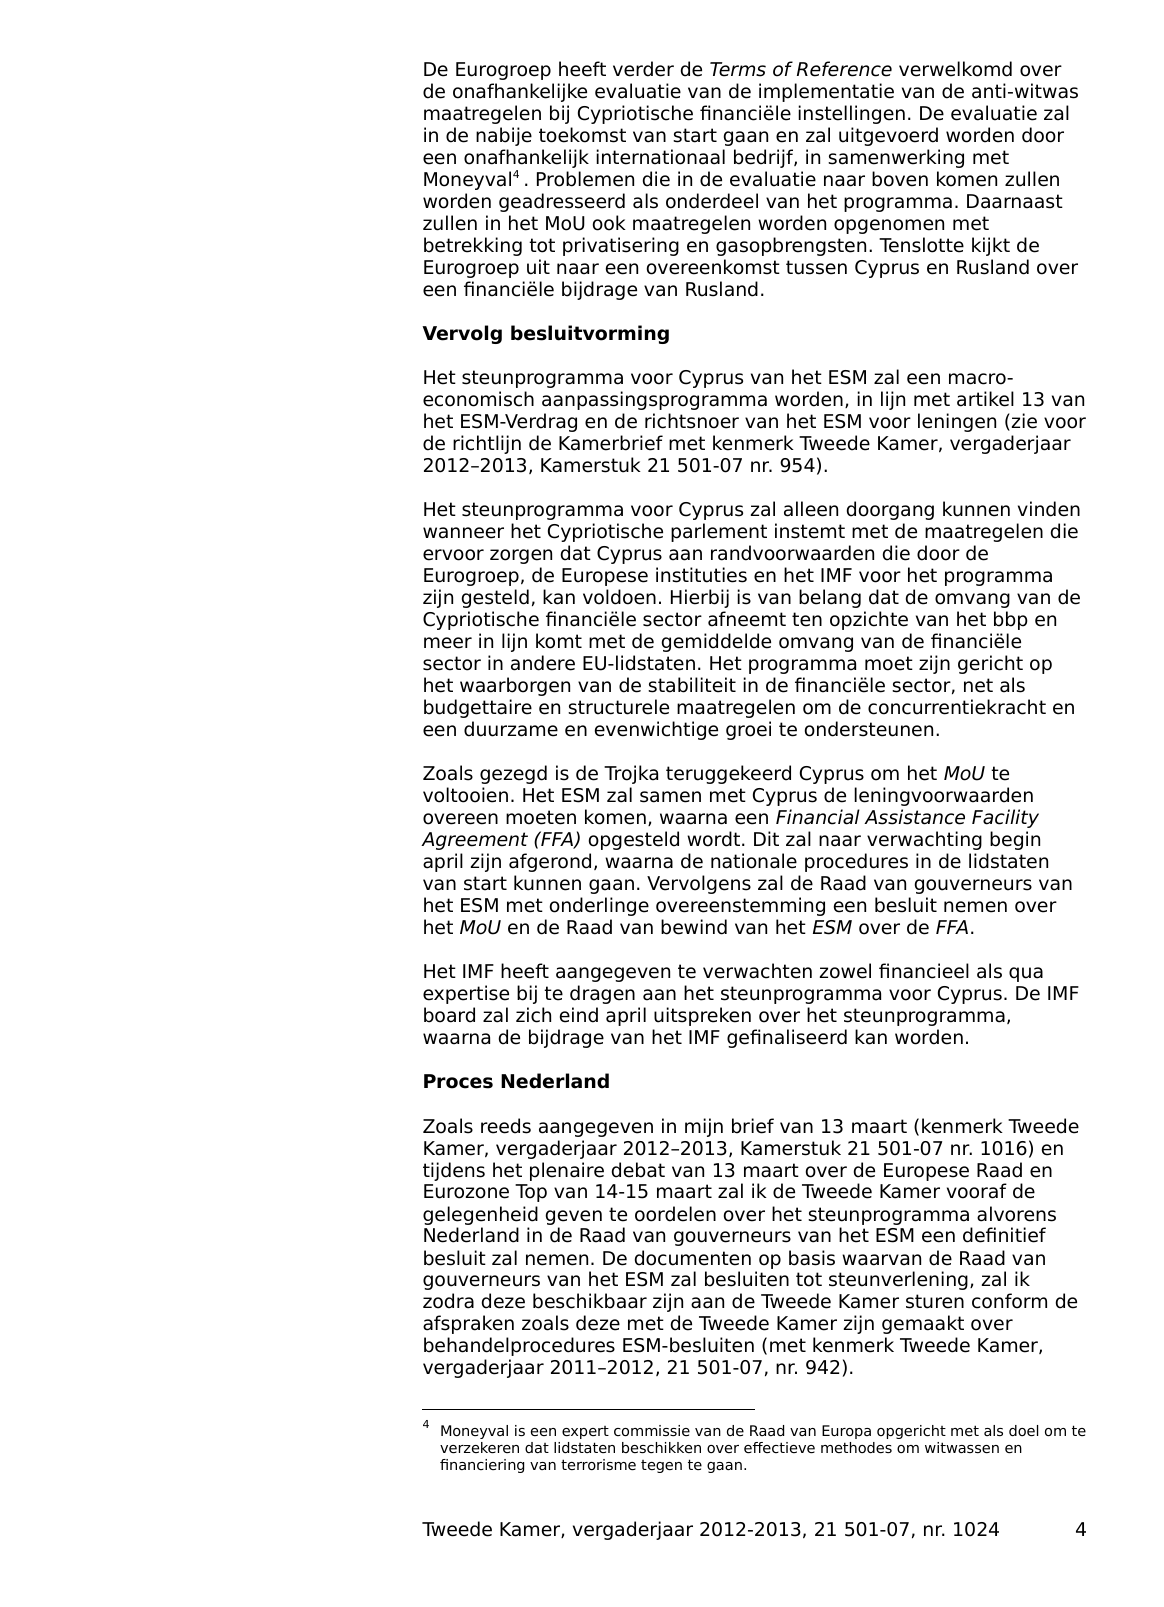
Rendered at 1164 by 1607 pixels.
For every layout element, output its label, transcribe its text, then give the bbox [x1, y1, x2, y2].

subtitle Proces Nederland [422, 1071, 1087, 1093]
text Moneyval is een expert commissie van de Raad van Europa opgericht met als doel om te verzekeren dat lidstaten beschikken over effectieve methodes om witwassen en financiering van terrorisme tegen te gaan. [422, 1418, 1087, 1474]
text Het steunprogramma voor Cyprus van het ESM zal een macro-economisch aanpassingsprogramma worden, in lijn met artikel 13 van het ESM-Verdrag en de richtsnoer van het ESM voor leningen (zie voor de richtlijn de Kamerbrief met kenmerk Tweede Kamer, vergaderjaar 2012–2013, Kamerstuk 21 501-07 nr. 954). [422, 367, 1087, 477]
subtitle Vervolg besluitvorming [422, 323, 1087, 345]
text Het steunprogramma voor Cyprus zal alleen doorgang kunnen vinden wanneer het Cypriotische parlement instemt met de maatregelen die ervoor zorgen dat Cyprus aan randvoorwaarden die door de Eurogroep, de Europese instituties en het IMF voor het programma zijn gesteld, kan voldoen. Hierbij is van belang dat de omvang van de Cypriotische financiële sector afneemt ten opzichte van het bbp en meer in lijn komt met de gemiddelde omvang van de financiële sector in andere EU-lidstaten. Het programma moet zijn gericht op het waarborgen van de stabiliteit in de financiële sector, net als budgettaire en structurele maatregelen om de concurrentiekracht en een duurzame en evenwichtige groei te ondersteunen. [422, 499, 1087, 741]
text De Eurogroep heeft verder de Terms of Reference verwelkomd over de onafhankelijke evaluatie van de implementatie van de anti-witwas maatregelen bij Cypriotische financiële instellingen. De evaluatie zal in de nabije toekomst van start gaan en zal uitgevoerd worden door een onafhankelijk internationaal bedrijf, in samenwerking met Moneyval. Problemen die in de evaluatie naar boven komen zullen worden geadresseerd als onderdeel van het programma. Daarnaast zullen in het MoU ook maatregelen worden opgenomen met betrekking tot privatisering en gasopbrengsten. Tenslotte kijkt de Eurogroep uit naar een overeenkomst tussen Cyprus en Rusland over een financiële bijdrage van Rusland. [422, 59, 1087, 301]
text Zoals reeds aangegeven in mijn brief van 13 maart (kenmerk Tweede Kamer, vergaderjaar 2012–2013, Kamerstuk 21 501-07 nr. 1016) en tijdens het plenaire debat van 13 maart over de Europese Raad en Eurozone Top van 14-15 maart zal ik de Tweede Kamer vooraf de gelegenheid geven te oordelen over het steunprogramma alvorens Nederland in de Raad van gouverneurs van het ESM een definitief besluit zal nemen. De documenten op basis waarvan de Raad van gouverneurs van het ESM zal besluiten tot steunverlening, zal ik zodra deze beschikbaar zijn aan de Tweede Kamer sturen conform de afspraken zoals deze met de Tweede Kamer zijn gemaakt over behandelprocedures ESM-besluiten (met kenmerk Tweede Kamer, vergaderjaar 2011–2012, 21 501-07, nr. 942). [422, 1116, 1087, 1379]
text Het IMF heeft aangegeven te verwachten zowel financieel als qua expertise bij te dragen aan het steunprogramma voor Cyprus. De IMF board zal zich eind april uitspreken over het steunprogramma, waarna de bijdrage van het IMF gefinaliseerd kan worden. [422, 961, 1087, 1049]
text Zoals gezegd is de Trojka teruggekeerd Cyprus om het MoU te voltooien. Het ESM zal samen met Cyprus de leningvoorwaarden overeen moeten komen, waarna een Financial Assistance Facility Agreement (FFA) opgesteld wordt. Dit zal naar verwachting begin april zijn afgerond, waarna de nationale procedures in de lidstaten van start kunnen gaan. Vervolgens zal de Raad van gouverneurs van het ESM met onderlinge overeenstemming een besluit nemen over het MoU en de Raad van bewind van het ESM over de FFA. [422, 763, 1087, 939]
